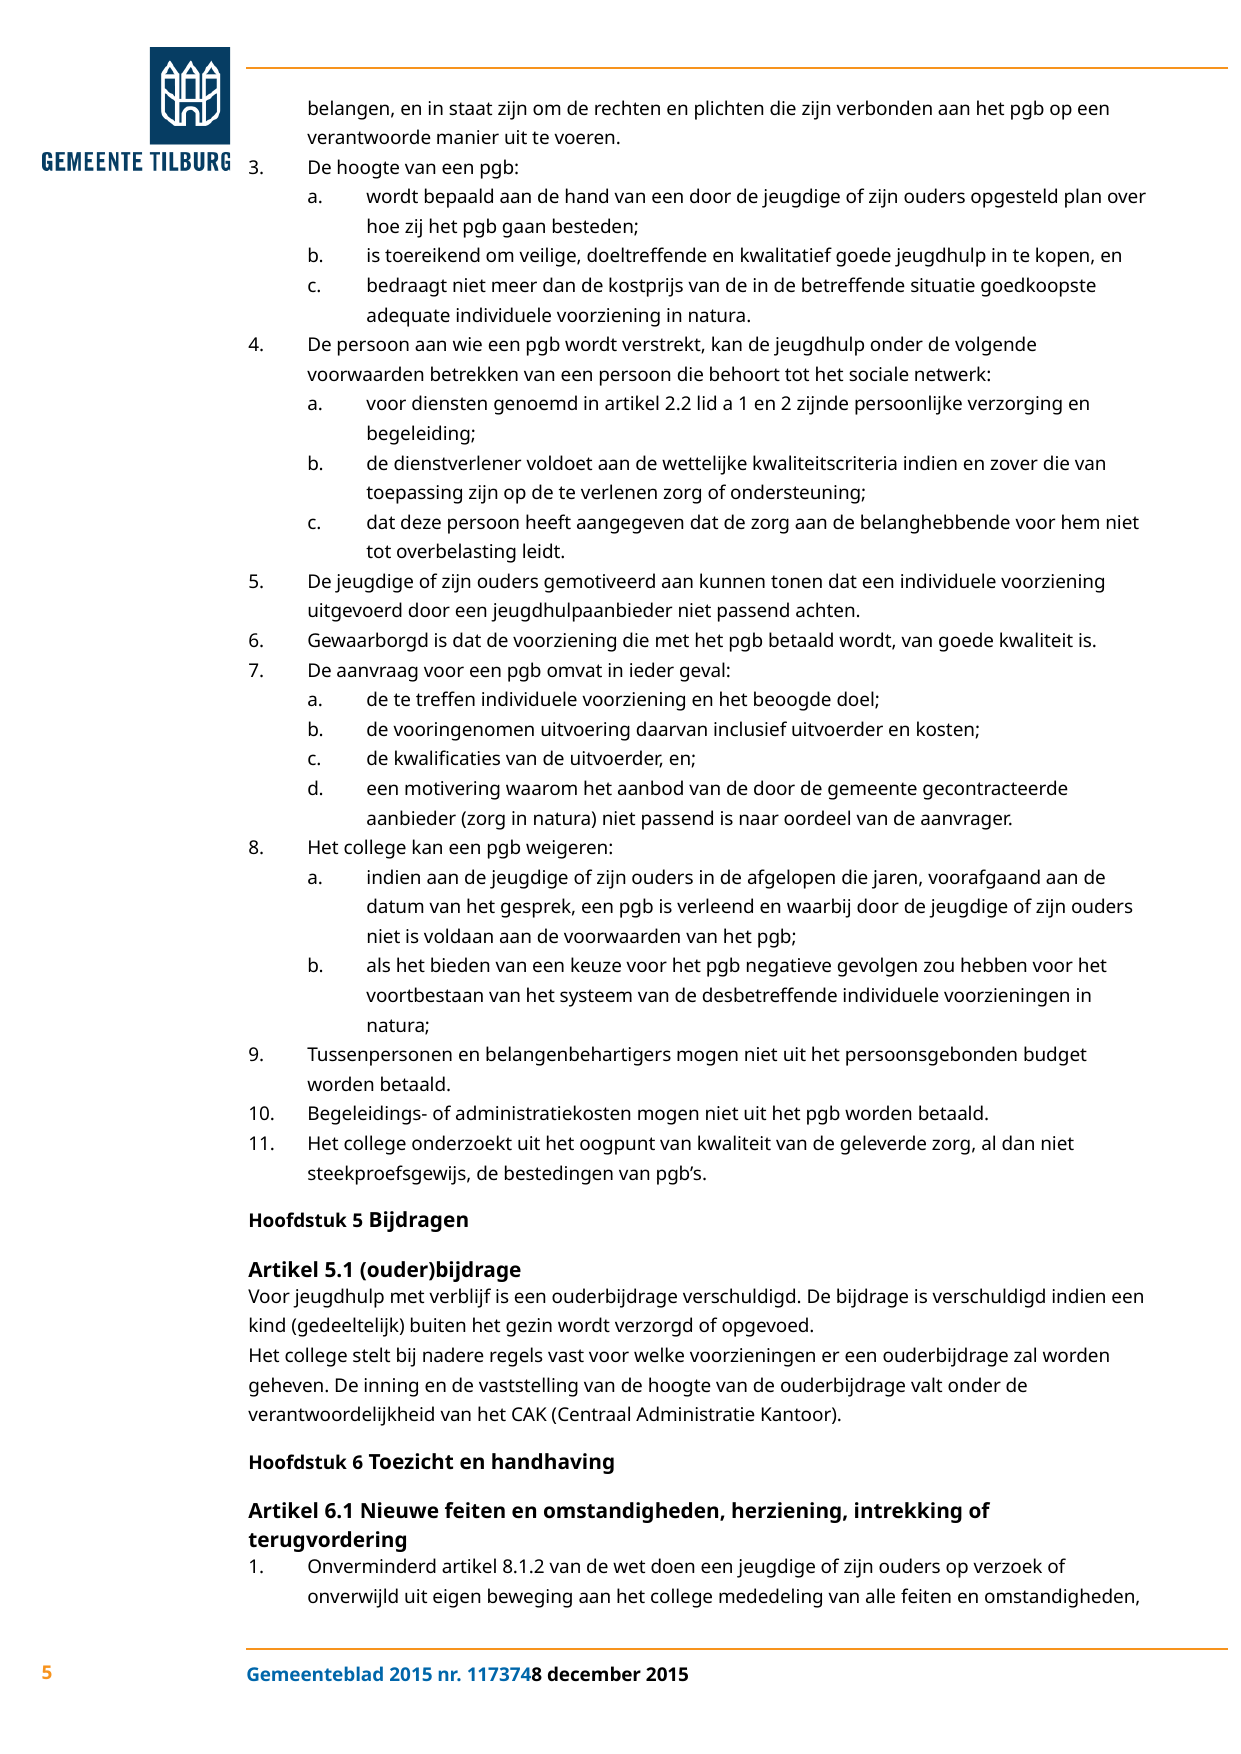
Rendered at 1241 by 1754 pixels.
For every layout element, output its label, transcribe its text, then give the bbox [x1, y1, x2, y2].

list De aanvraag voor een pgb omvat in ieder geval: [248, 657, 1152, 683]
list de te treffen individuele voorziening en het beoogde doel; [307, 686, 1152, 712]
list Het college onderzoekt uit het oogpunt van kwaliteit van de geleverde zorg, al dan niet steekproefsgewijs, de bestedingen van pgb’s. [248, 1130, 1152, 1186]
list belangen, en in staat zijn om de rechten en plichten die zijn verbonden aan het pgb op een verantwoorde manier uit te voeren. [248, 95, 1152, 150]
text Artikel 5.1 (ouder)bijdrage [248, 1255, 1152, 1283]
list Het college kan een pgb weigeren: [248, 834, 1152, 860]
list De jeugdige of zijn ouders gemotiveerd aan kunnen tonen dat een individuele voorziening uitgevoerd door een jeugdhulpaanbieder niet passend achten. [248, 568, 1152, 623]
list De persoon aan wie een pgb wordt verstrekt, kan de jeugdhulp onder de volgende voorwaarden betrekken van een persoon die behoort tot het sociale netwerk: [248, 331, 1152, 387]
list is toereikend om veilige, doeltreffende en kwalitatief goede jeugdhulp in te kopen, en [307, 243, 1152, 268]
list de dienstverlener voldoet aan de wettelijke kwaliteitscriteria indien en zover die van toepassing zijn op de te verlenen zorg of ondersteuning; [307, 450, 1152, 505]
list bedraagt niet meer dan de kostprijs van de in de betreffende situatie goedkoopste adequate individuele voorziening in natura. [307, 272, 1152, 328]
list Onverminderd artikel 8.1.2 van de wet doen een jeugdige of zijn ouders op verzoek of onverwijld uit eigen beweging aan het college mededeling van alle feiten en omstandigheden, [248, 1553, 1152, 1608]
list dat deze persoon heeft aangegeven dat de zorg aan de belanghebbende voor hem niet tot overbelasting leidt. [307, 509, 1152, 564]
list Tussenpersonen en belangenbehartigers mogen niet uit het persoonsgebonden budget worden betaald. [248, 1041, 1152, 1097]
list een motivering waarom het aanbod van de door de gemeente gecontracteerde aanbieder (zorg in natura) niet passend is naar oordeel van de aanvrager. [307, 775, 1152, 831]
list indien aan de jeugdige of zijn ouders in de afgelopen die jaren, voorafgaand aan de datum van het gesprek, een pgb is verleend en waarbij door de jeugdige of zijn ouders niet is voldaan aan de voorwaarden van het pgb; [307, 864, 1152, 949]
text Voor jeugdhulp met verblijf is een ouderbijdrage verschuldigd. De bijdrage is verschuldigd indien een kind (gedeeltelijk) buiten het gezin wordt verzorgd of opgevoed. [248, 1283, 1152, 1338]
list Gewaarborgd is dat de voorziening die met het pgb betaald wordt, van goede kwaliteit is. [248, 627, 1152, 653]
text Het college stelt bij nadere regels vast voor welke voorzieningen er een ouderbijdrage zal worden geheven. De inning en de vaststelling van de hoogte van de ouderbijdrage valt onder de verantwoordelijkheid van het CAK (Centraal Administratie Kantoor). [248, 1342, 1152, 1427]
list als het bieden van een keuze voor het pgb negatieve gevolgen zou hebben voor het voortbestaan van het systeem van de desbetreffende individuele voorzieningen in natura; [307, 953, 1152, 1038]
text Hoofdstuk 6 Toezicht en handhaving [248, 1447, 1152, 1476]
list De hoogte van een pgb: [248, 154, 1152, 180]
text Artikel 6.1 Nieuwe feiten en omstandigheden, herziening, intrekking of terugvordering [248, 1496, 1152, 1553]
list Begeleidings- of administratiekosten mogen niet uit het pgb worden betaald. [248, 1101, 1152, 1126]
list voor diensten genoemd in artikel 2.2 lid a 1 en 2 zijnde persoonlijke verzorging en begeleiding; [307, 391, 1152, 446]
picture [41, 47, 231, 172]
text Hoofdstuk 5 Bijdragen [248, 1205, 1152, 1234]
list de vooringenomen uitvoering daarvan inclusief uitvoerder en kosten; [307, 716, 1152, 742]
list de kwalificaties van de uitvoerder, en; [307, 746, 1152, 771]
list wordt bepaald aan de hand van een door de jeugdige of zijn ouders opgesteld plan over hoe zij het pgb gaan besteden; [307, 183, 1152, 239]
